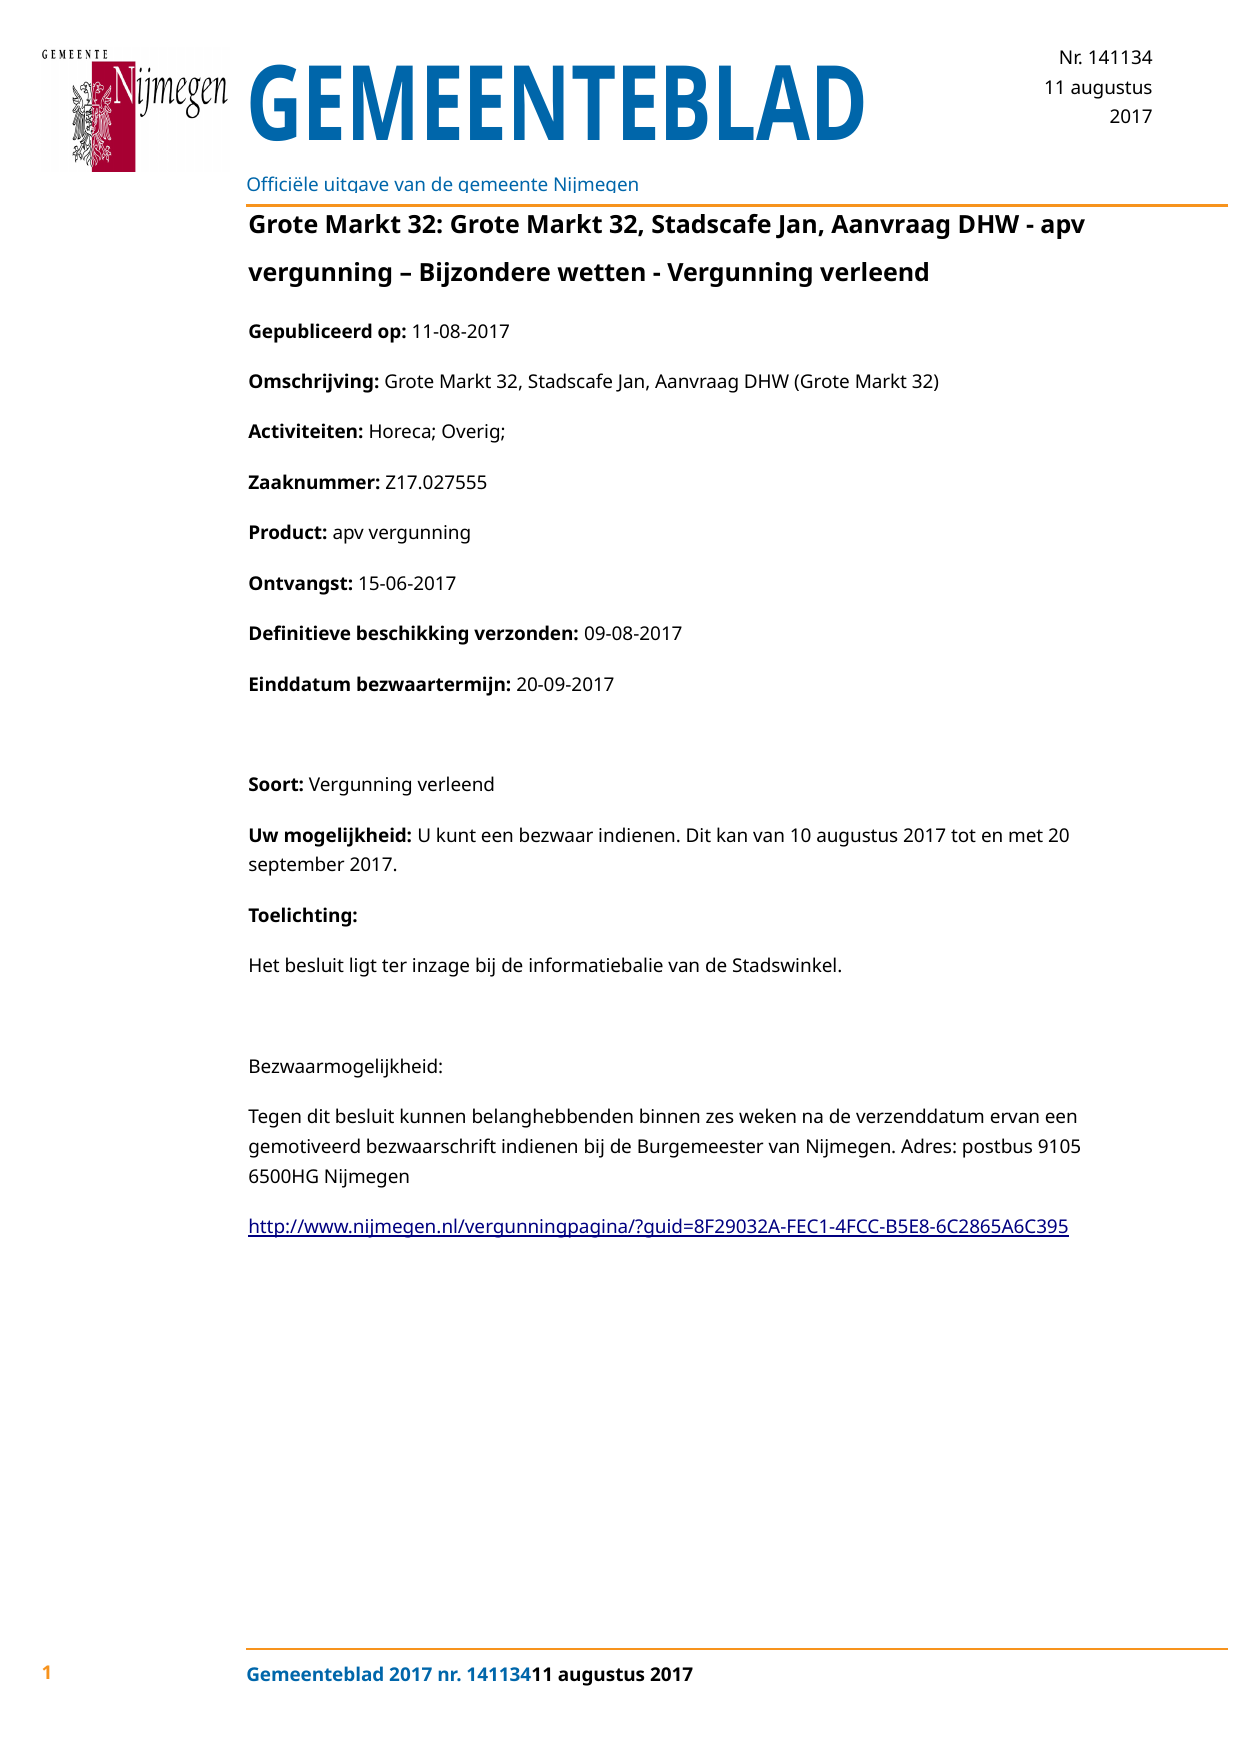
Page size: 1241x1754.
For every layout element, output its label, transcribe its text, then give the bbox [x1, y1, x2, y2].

text Ontvangst: 15-06-2017 [248, 570, 1152, 596]
text Activiteiten: Horeca; Overig; [248, 419, 1152, 444]
text Uw mogelijkheid: U kunt een bezwaar indienen. Dit kan van 10 augustus 2017 tot en met 20 september 2017. [248, 822, 1152, 877]
picture [41, 47, 231, 172]
text http://www.nijmegen.nl/vergunningpagina/?guid=8F29032A-FEC1-4FCC-B5E8-6C2865A6C395 [248, 1213, 1152, 1239]
text Omschrijving: Grote Markt 32, Stadscafe Jan, Aanvraag DHW (Grote Markt 32) [248, 368, 1152, 394]
text Toelichting: [248, 902, 1152, 928]
text Grote Markt 32: Grote Markt 32, Stadscafe Jan, Aanvraag DHW - apv vergunning – Bijzondere wetten - Vergunning verleend [248, 207, 1152, 288]
text Bezwaarmogelijkheid: [248, 1053, 1152, 1079]
text Einddatum bezwaartermijn: 20-09-2017 [248, 671, 1152, 697]
text Het besluit ligt ter inzage bij de informatiebalie van de Stadswinkel. [248, 952, 1152, 978]
text Tegen dit besluit kunnen belanghebbenden binnen zes weken na de verzenddatum ervan een gemotiveerd bezwaarschrift indienen bij de Burgemeester van Nijmegen. Adres: postbus 9105 6500HG Nijmegen [248, 1104, 1152, 1189]
text Zaaknummer: Z17.027555 [248, 469, 1152, 495]
text Definitieve beschikking verzonden: 09-08-2017 [248, 620, 1152, 646]
text Soort: Vergunning verleend [248, 772, 1152, 797]
text Gepubliceerd op: 11-08-2017 [248, 318, 1152, 344]
text Product: apv vergunning [248, 519, 1152, 545]
